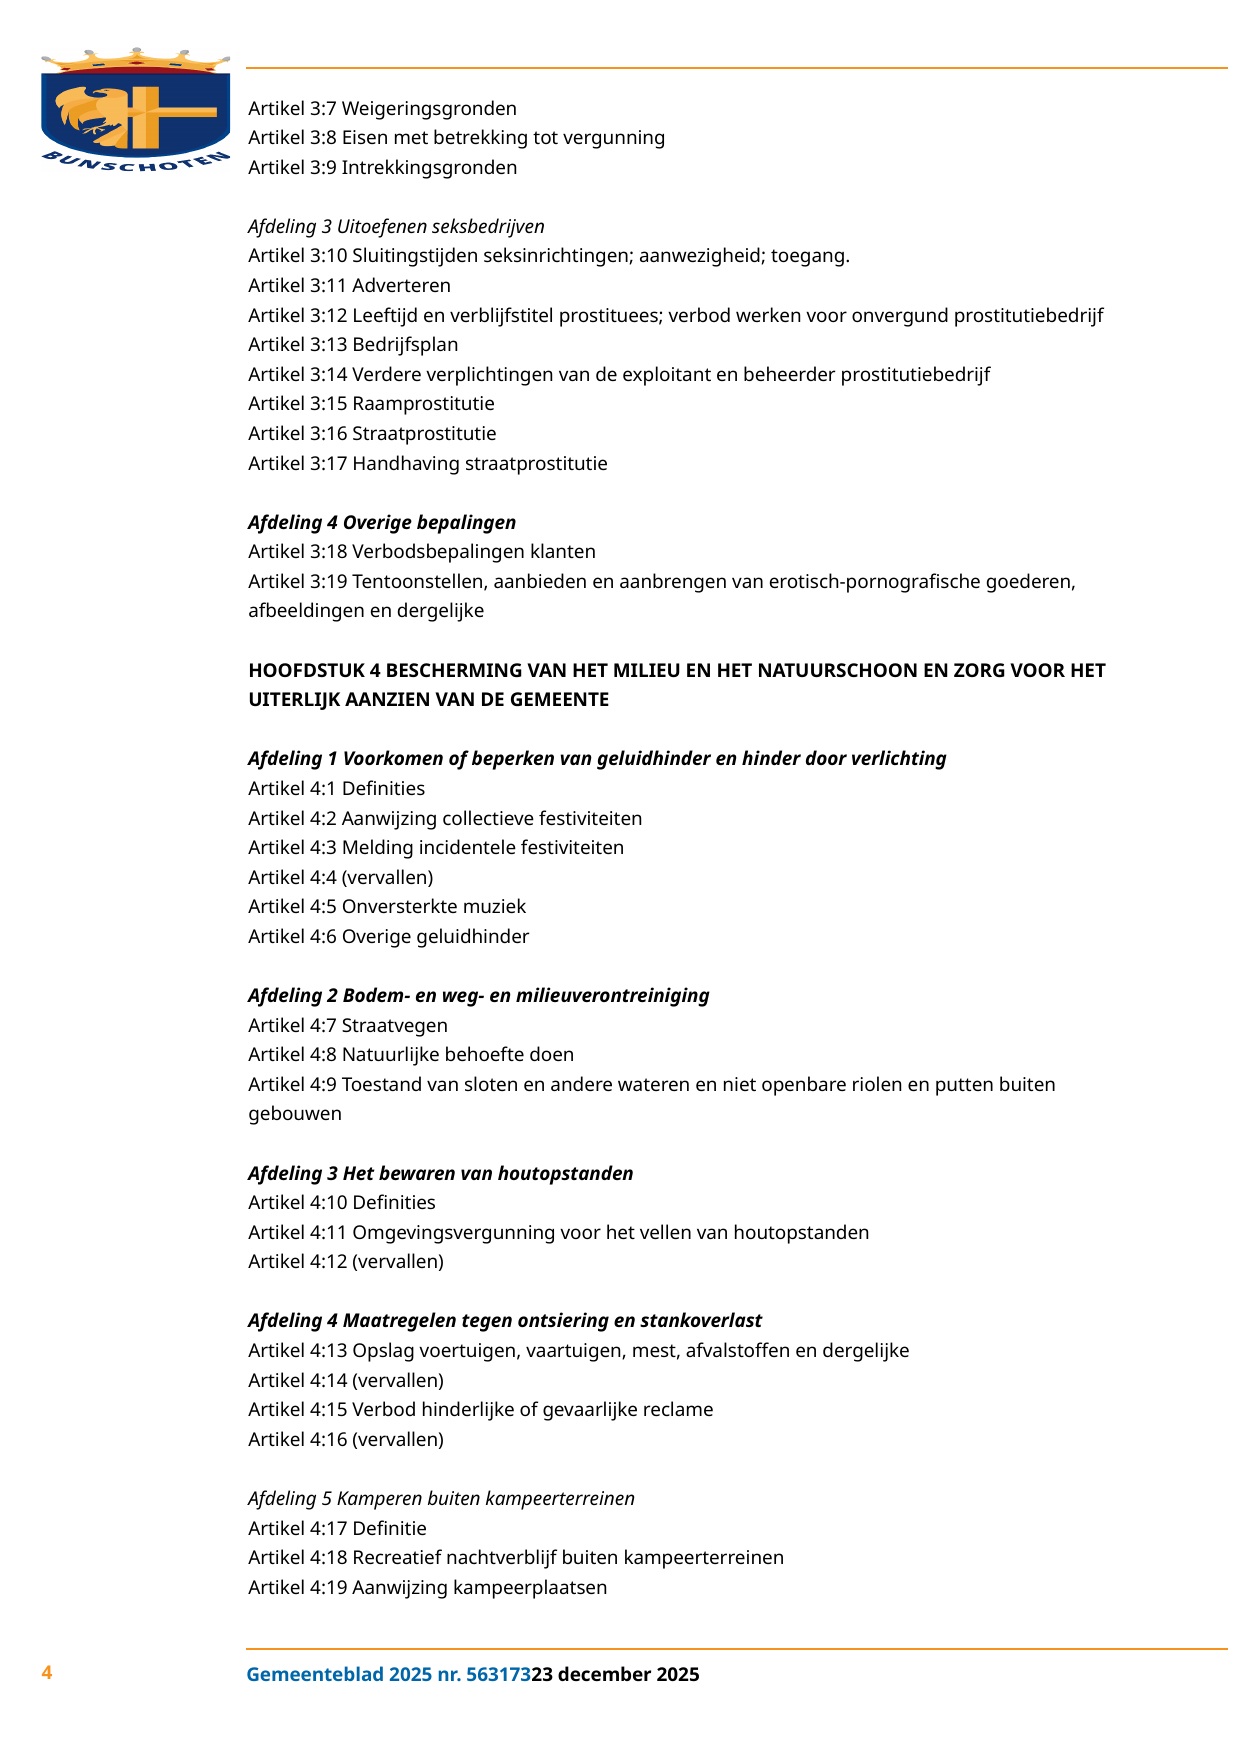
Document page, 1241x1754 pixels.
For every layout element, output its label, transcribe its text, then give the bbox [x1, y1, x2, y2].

text Artikel 3:8 Eisen met betrekking tot vergunning [248, 124, 1152, 150]
text Artikel 3:17 Handhaving straatprostitutie [248, 450, 1152, 476]
text Artikel 4:12 (vervallen) [248, 1248, 1152, 1274]
text Artikel 3:16 Straatprostitutie [248, 420, 1152, 446]
text Artikel 4:7 Straatvegen [248, 1012, 1152, 1038]
text Artikel 3:11 Adverteren [248, 272, 1152, 298]
text Artikel 4:10 Definities [248, 1189, 1152, 1215]
text Artikel 3:13 Bedrijfsplan [248, 331, 1152, 357]
text Artikel 3:19 Tentoonstellen, aanbieden en aanbrengen van erotisch-pornografische goederen, afbeeldingen en dergelijke [248, 568, 1152, 623]
text Artikel 4:16 (vervallen) [248, 1426, 1152, 1452]
text Artikel 4:17 Definitie [248, 1515, 1152, 1541]
text Artikel 4:19 Aanwijzing kampeerplaatsen [248, 1574, 1152, 1600]
text Afdeling 1 Voorkomen of beperken van geluidhinder en hinder door verlichting [248, 746, 1152, 771]
text Afdeling 3 Uitoefenen seksbedrijven [248, 213, 1152, 239]
text Artikel 4:6 Overige geluidhinder [248, 923, 1152, 949]
text Artikel 4:1 Definities [248, 775, 1152, 801]
text Artikel 4:2 Aanwijzing collectieve festiviteiten [248, 805, 1152, 831]
text Artikel 4:5 Onversterkte muziek [248, 893, 1152, 919]
text Artikel 4:9 Toestand van sloten en andere wateren en niet openbare riolen en putten buiten gebouwen [248, 1071, 1152, 1126]
text Artikel 4:15 Verbod hinderlijke of gevaarlijke reclame [248, 1396, 1152, 1422]
text Artikel 3:15 Raamprostitutie [248, 391, 1152, 416]
text Artikel 4:18 Recreatief nachtverblijf buiten kampeerterreinen [248, 1544, 1152, 1570]
text Artikel 4:13 Opslag voertuigen, vaartuigen, mest, afvalstoffen en dergelijke [248, 1337, 1152, 1363]
text Afdeling 5 Kamperen buiten kampeerterreinen [248, 1485, 1152, 1511]
text Afdeling 4 Overige bepalingen [248, 509, 1152, 535]
text Artikel 3:9 Intrekkingsgronden [248, 154, 1152, 180]
text Artikel 4:11 Omgevingsvergunning voor het vellen van houtopstanden [248, 1219, 1152, 1245]
text Artikel 3:18 Verbodsbepalingen klanten [248, 538, 1152, 564]
text HOOFDSTUK 4 BESCHERMING VAN HET MILIEU EN HET NATUURSCHOON EN ZORG VOOR HET UITERLIJK AANZIEN VAN DE GEMEENTE [248, 657, 1152, 712]
text Afdeling 3 Het bewaren van houtopstanden [248, 1160, 1152, 1186]
text Artikel 3:12 Leeftijd en verblijfstitel prostituees; verbod werken voor onvergund prostitutiebedrijf [248, 302, 1152, 328]
text Afdeling 2 Bodem- en weg- en milieuverontreiniging [248, 982, 1152, 1008]
text Artikel 4:4 (vervallen) [248, 864, 1152, 890]
picture [41, 47, 231, 172]
text Artikel 4:8 Natuurlijke behoefte doen [248, 1041, 1152, 1067]
text Artikel 3:7 Weigeringsgronden [248, 95, 1152, 121]
text Artikel 3:10 Sluitingstijden seksinrichtingen; aanwezigheid; toegang. [248, 243, 1152, 268]
text Afdeling 4 Maatregelen tegen ontsiering en stankoverlast [248, 1308, 1152, 1333]
text Artikel 4:14 (vervallen) [248, 1367, 1152, 1393]
text Artikel 3:14 Verdere verplichtingen van de exploitant en beheerder prostitutiebedrijf [248, 361, 1152, 387]
text Artikel 4:3 Melding incidentele festiviteiten [248, 834, 1152, 860]
